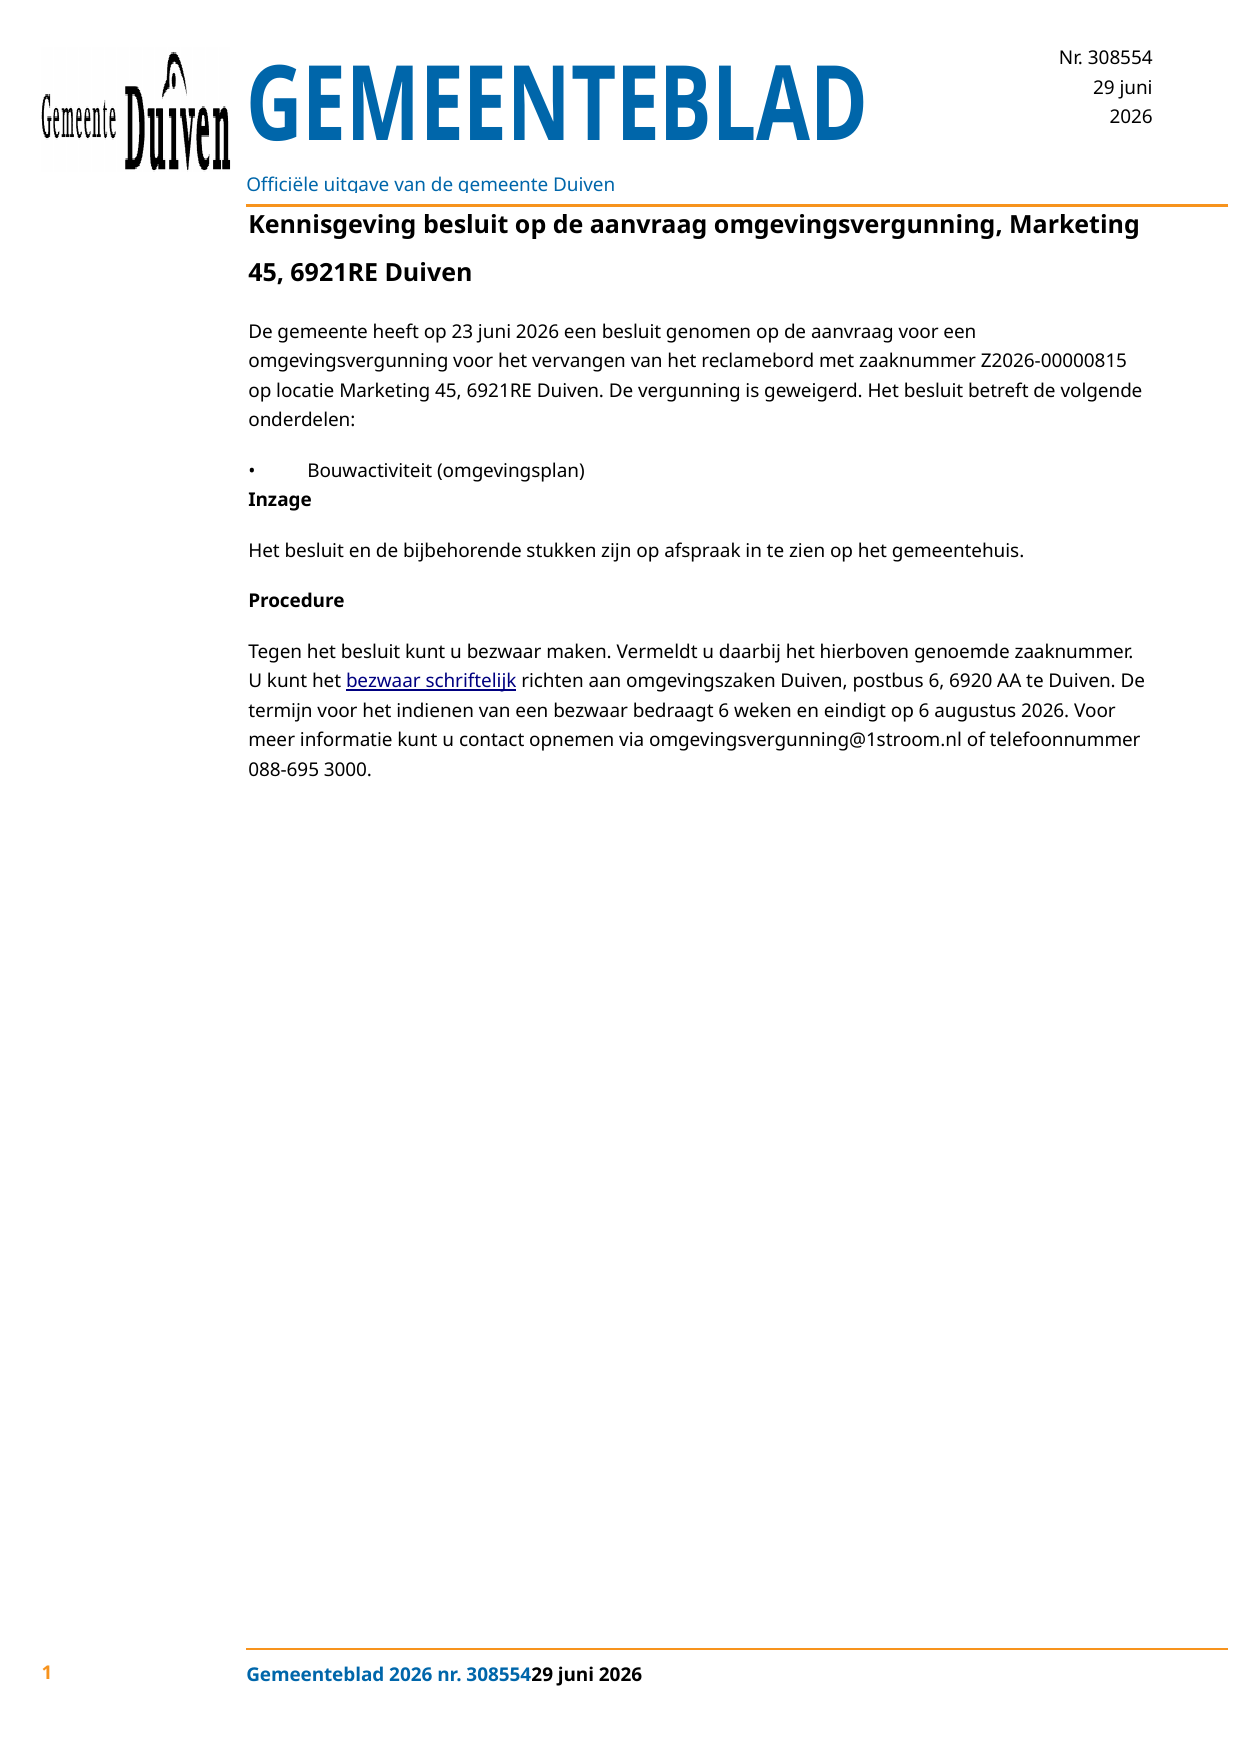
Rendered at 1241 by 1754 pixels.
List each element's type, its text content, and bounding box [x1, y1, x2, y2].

text De gemeente heeft op 23 juni 2026 een besluit genomen op de aanvraag voor een omgevingsvergunning voor het vervangen van het reclamebord met zaaknummer Z2026-00000815 op locatie Marketing 45, 6921RE Duiven. De vergunning is geweigerd. Het besluit betreft de volgende onderdelen: [248, 318, 1152, 432]
list Bouwactiviteit (omgevingsplan) [248, 457, 1152, 483]
text Procedure [248, 587, 1152, 613]
picture [41, 47, 231, 172]
text Kennisgeving besluit op de aanvraag omgevingsvergunning, Marketing 45, 6921RE Duiven [248, 207, 1152, 288]
text Tegen het besluit kunt u bezwaar maken. Vermeldt u daarbij het hierboven genoemde zaaknummer. U kunt het bezwaar schriftelijk richten aan omgevingszaken Duiven, postbus 6, 6920 AA te Duiven. De termijn voor het indienen van een bezwaar bedraagt 6 weken en eindigt op 6 augustus 2026. Voor meer informatie kunt u contact opnemen via omgevingsvergunning@1stroom.nl of telefoonnummer 088-695 3000. [248, 638, 1152, 782]
text Inzage [248, 487, 1152, 512]
text Het besluit en de bijbehorende stukken zijn op afspraak in te zien op het gemeentehuis. [248, 537, 1152, 563]
